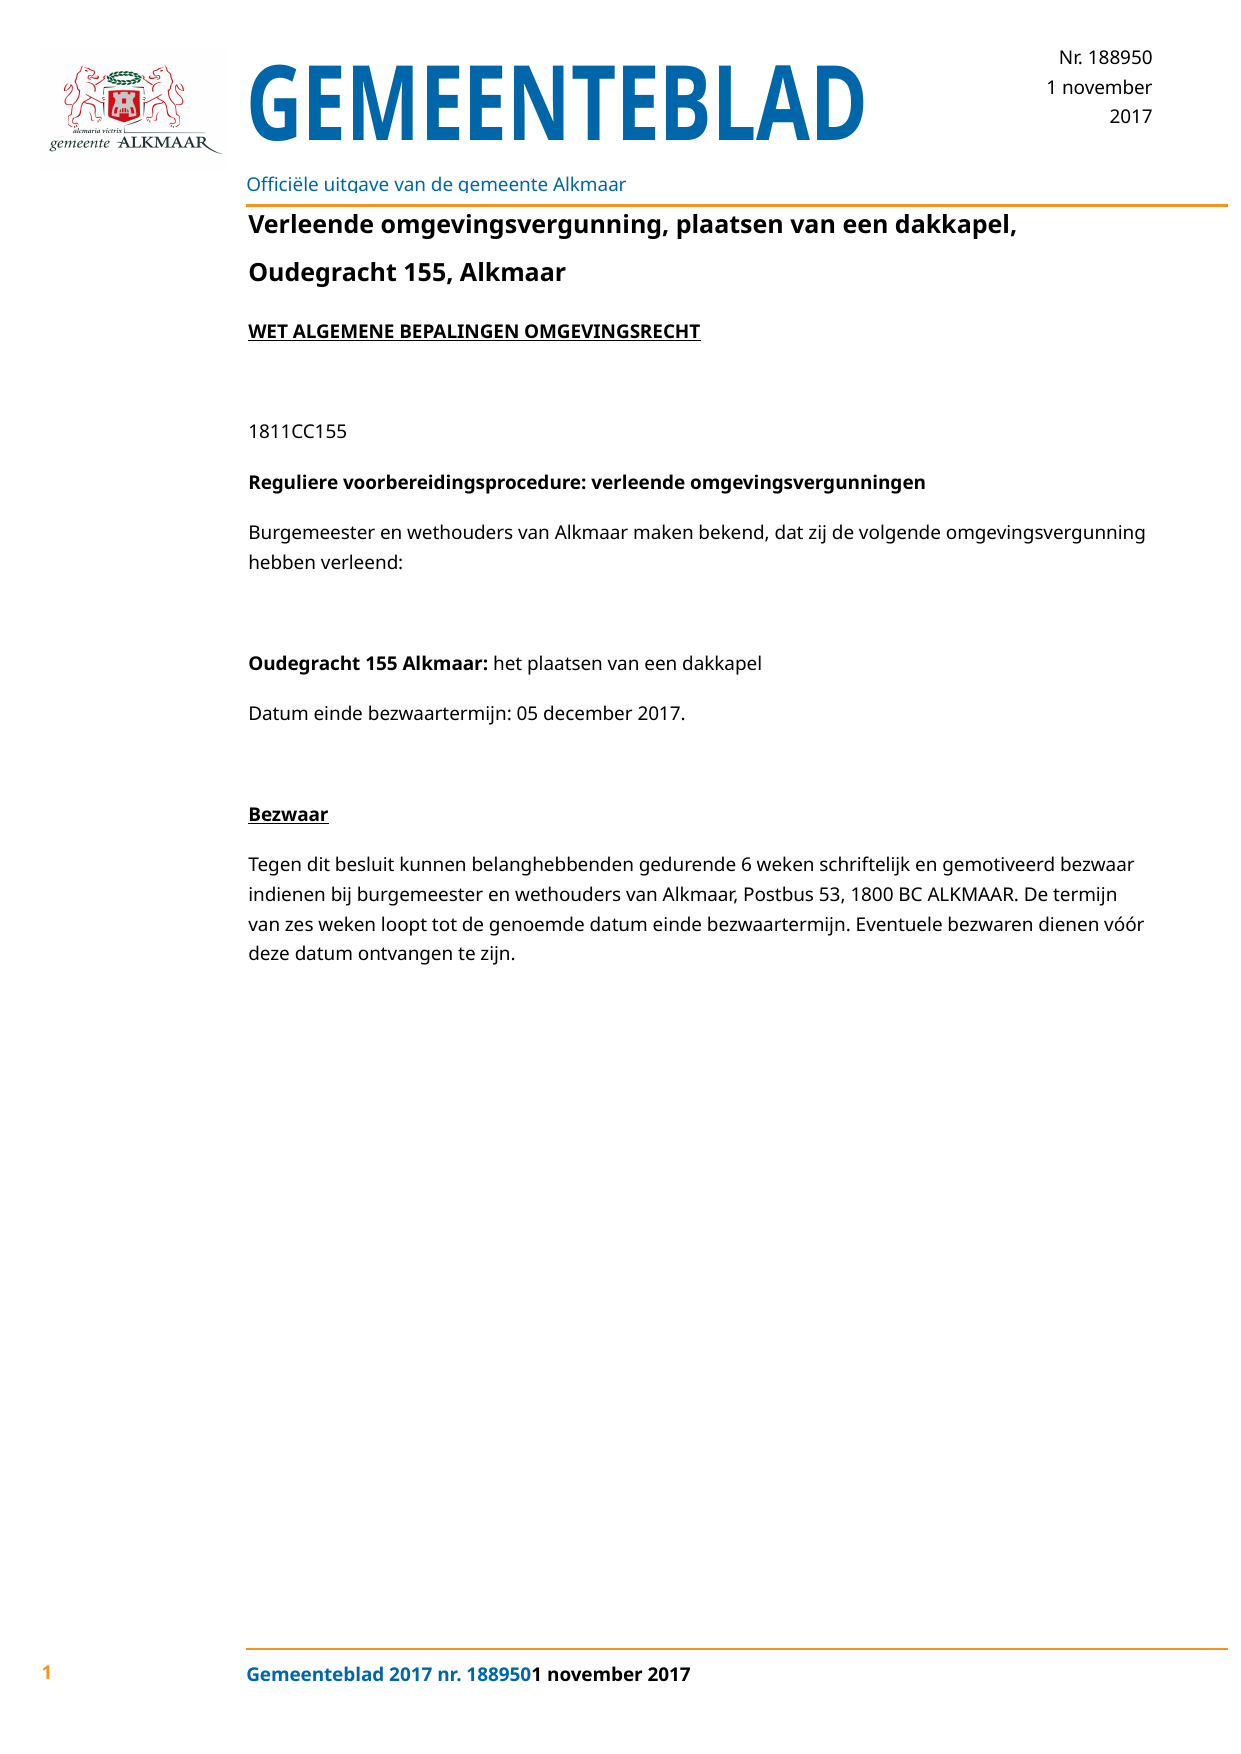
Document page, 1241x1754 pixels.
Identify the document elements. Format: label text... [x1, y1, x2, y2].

text Bezwaar [248, 801, 1152, 827]
text Oudegracht 155 Alkmaar: het plaatsen van een dakkapel [248, 650, 1152, 676]
text Burgemeester en wethouders van Alkmaar maken bekend, dat zij de volgende omgevingsvergunning hebben verleend: [248, 519, 1152, 575]
text 1811CC155 [248, 419, 1152, 444]
text Datum einde bezwaartermijn: 05 december 2017. [248, 700, 1152, 726]
text WET ALGEMENE BEPALINGEN OMGEVINGSRECHT [248, 318, 1152, 344]
text Reguliere voorbereidingsprocedure: verleende omgevingsvergunningen [248, 469, 1152, 495]
picture [41, 47, 231, 172]
text Tegen dit besluit kunnen belanghebbenden gedurende 6 weken schriftelijk en gemotiveerd bezwaar indienen bij burgemeester en wethouders van Alkmaar, Postbus 53, 1800 BC ALKMAAR. De termijn van zes weken loopt tot de genoemde datum einde bezwaartermijn. Eventuele bezwaren dienen vóór deze datum ontvangen te zijn. [248, 852, 1152, 966]
text Verleende omgevingsvergunning, plaatsen van een dakkapel, Oudegracht 155, Alkmaar [248, 207, 1152, 288]
